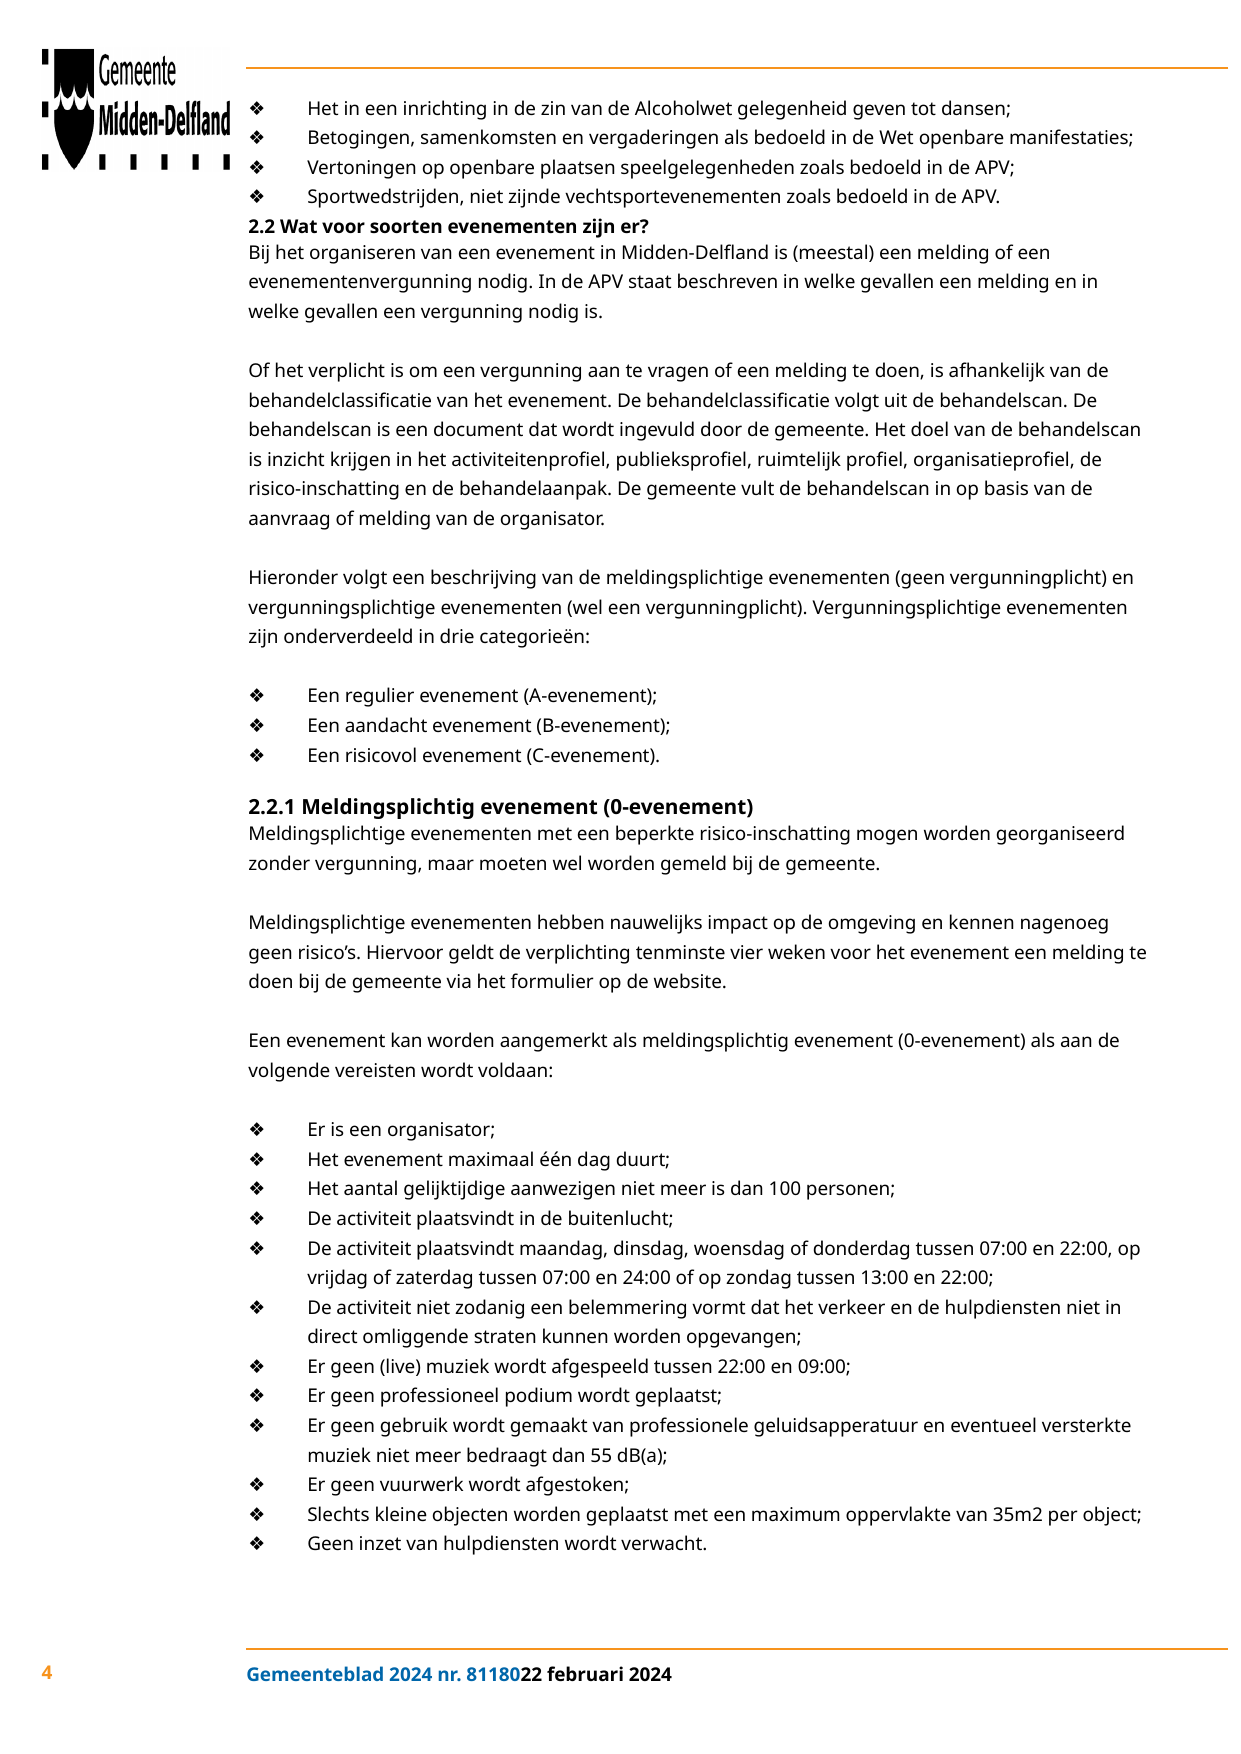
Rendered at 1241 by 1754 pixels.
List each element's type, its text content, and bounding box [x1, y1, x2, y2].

text 2.2 Wat voor soorten evenementen zijn er? [248, 213, 1152, 239]
text Of het verplicht is om een vergunning aan te vragen of een melding te doen, is afhankelijk van de behandelclassificatie van het evenement. De behandelclassificatie volgt uit de behandelscan. De behandelscan is een document dat wordt ingevuld door de gemeente. Het doel van de behandelscan is inzicht krijgen in het activiteitenprofiel, publieksprofiel, ruimtelijk profiel, organisatieprofiel, de risico-inschatting en de behandelaanpak. De gemeente vult de behandelscan in op basis van de aanvraag of melding van de organisator. [248, 357, 1152, 531]
text Een evenement kan worden aangemerkt als meldingsplichtig evenement (0-evenement) als aan de volgende vereisten wordt voldaan: [248, 1028, 1152, 1083]
list Er geen gebruik wordt gemaakt van professionele geluidsapperatuur en eventueel versterkte muziek niet meer bedraagt dan 55 dB(a); [248, 1412, 1152, 1468]
list Het in een inrichting in de zin van de Alcoholwet gelegenheid geven tot dansen; [248, 95, 1152, 121]
list De activiteit plaatsvindt in de buitenlucht; [248, 1205, 1152, 1231]
picture [41, 47, 231, 172]
list Er is een organisator; [248, 1116, 1152, 1142]
list De activiteit plaatsvindt maandag, dinsdag, woensdag of donderdag tussen 07:00 en 22:00, op vrijdag of zaterdag tussen 07:00 en 24:00 of op zondag tussen 13:00 en 22:00; [248, 1235, 1152, 1290]
text Meldingsplichtige evenementen met een beperkte risico-inschatting mogen worden georganiseerd zonder vergunning, maar moeten wel worden gemeld bij de gemeente. [248, 821, 1152, 876]
text 2.2.1 Meldingsplichtig evenement (0-evenement) [248, 792, 1152, 821]
list Het evenement maximaal één dag duurt; [248, 1146, 1152, 1172]
list Er geen (live) muziek wordt afgespeeld tussen 22:00 en 09:00; [248, 1353, 1152, 1379]
text Meldingsplichtige evenementen hebben nauwelijks impact op de omgeving en kennen nagenoeg geen risico’s. Hiervoor geldt de verplichting tenminste vier weken voor het evenement een melding te doen bij de gemeente via het formulier op de website. [248, 909, 1152, 994]
list Sportwedstrijden, niet zijnde vechtsportevenementen zoals bedoeld in de APV. [248, 183, 1152, 209]
list Er geen professioneel podium wordt geplaatst; [248, 1383, 1152, 1408]
list Een regulier evenement (A-evenement); [248, 683, 1152, 708]
list Er geen vuurwerk wordt afgestoken; [248, 1471, 1152, 1497]
list Geen inzet van hulpdiensten wordt verwacht. [248, 1531, 1152, 1556]
list Slechts kleine objecten worden geplaatst met een maximum oppervlakte van 35m2 per object; [248, 1501, 1152, 1527]
list Een risicovol evenement (C-evenement). [248, 742, 1152, 767]
list De activiteit niet zodanig een belemmering vormt dat het verkeer en de hulpdiensten niet in direct omliggende straten kunnen worden opgevangen; [248, 1294, 1152, 1349]
text Hieronder volgt een beschrijving van de meldingsplichtige evenementen (geen vergunningplicht) en vergunningsplichtige evenementen (wel een vergunningplicht). Vergunningsplichtige evenementen zijn onderverdeeld in drie categorieën: [248, 564, 1152, 649]
list Vertoningen op openbare plaatsen speelgelegenheden zoals bedoeld in de APV; [248, 154, 1152, 180]
list Een aandacht evenement (B-evenement); [248, 712, 1152, 738]
list Het aantal gelijktijdige aanwezigen niet meer is dan 100 personen; [248, 1176, 1152, 1201]
list Betogingen, samenkomsten en vergaderingen als bedoeld in de Wet openbare manifestaties; [248, 124, 1152, 150]
text Bij het organiseren van een evenement in Midden-Delfland is (meestal) een melding of een evenementenvergunning nodig. In de APV staat beschreven in welke gevallen een melding en in welke gevallen een vergunning nodig is. [248, 239, 1152, 324]
